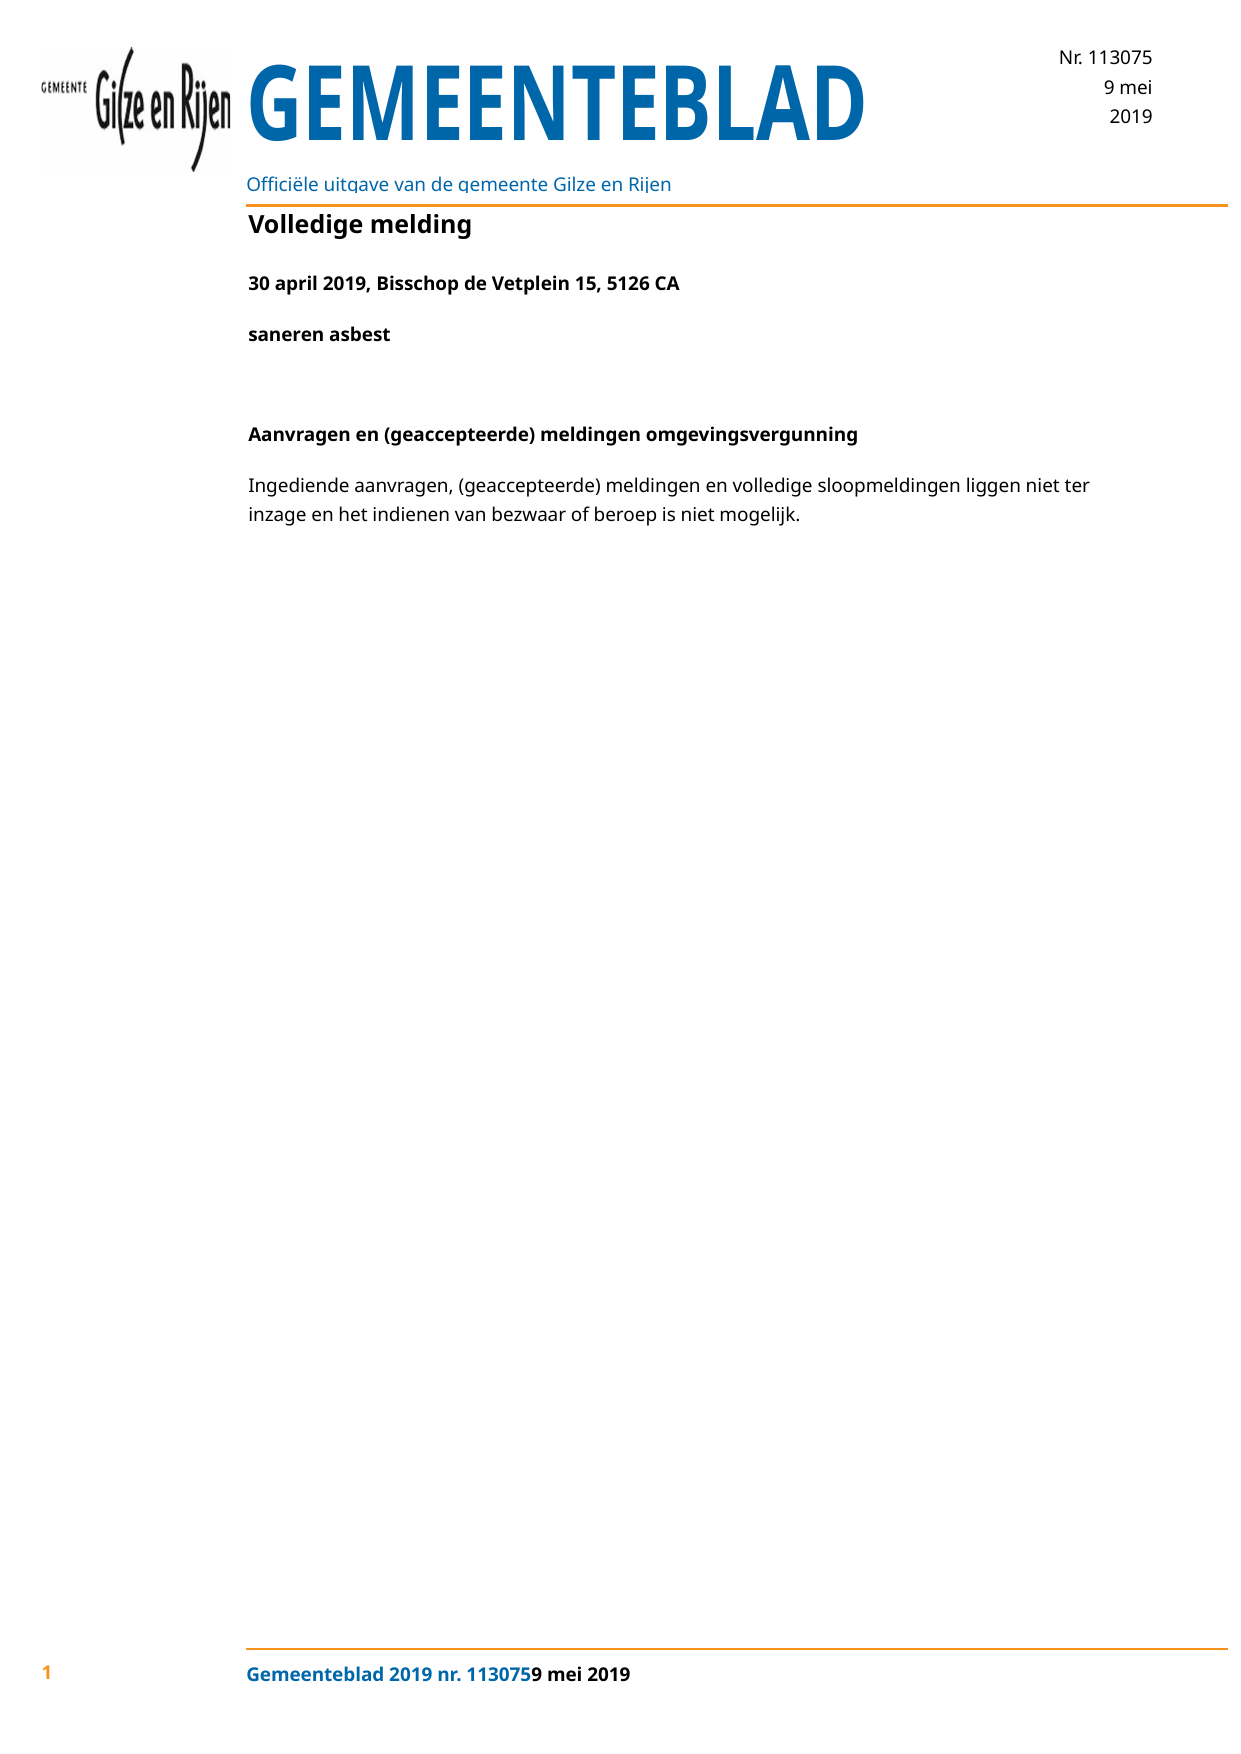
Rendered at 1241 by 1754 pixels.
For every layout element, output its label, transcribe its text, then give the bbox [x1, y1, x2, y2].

text 30 april 2019, Bisschop de Vetplein 15, 5126 CA [248, 270, 1152, 296]
text saneren asbest [248, 321, 1152, 346]
text Ingediende aanvragen, (geaccepteerde) meldingen en volledige sloopmeldingen liggen niet ter inzage en het indienen van bezwaar of beroep is niet mogelijk. [248, 472, 1152, 527]
picture [41, 47, 231, 172]
text Aanvragen en (geaccepteerde) meldingen omgevingsvergunning [248, 422, 1152, 447]
text Volledige melding [248, 207, 1152, 241]
